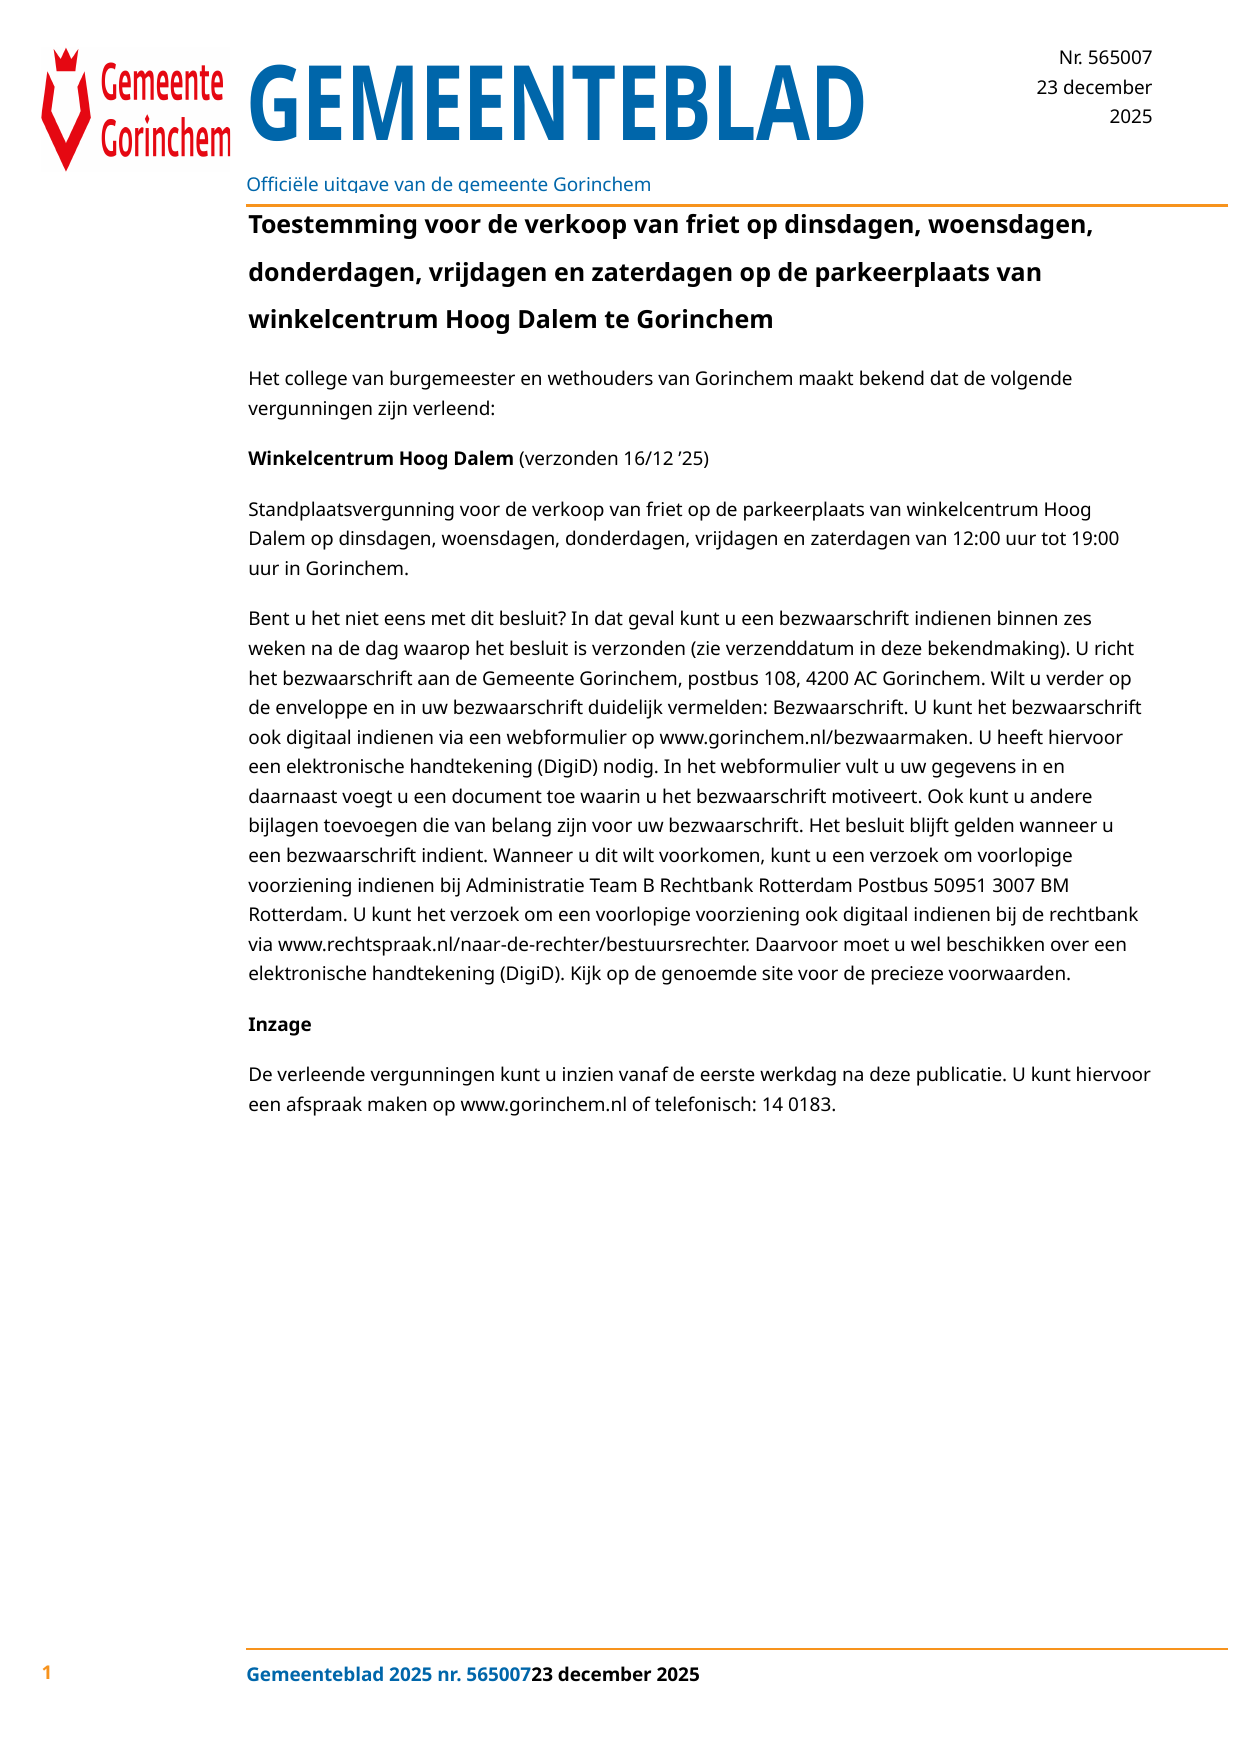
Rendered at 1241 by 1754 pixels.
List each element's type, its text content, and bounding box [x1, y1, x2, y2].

text Bent u het niet eens met dit besluit? In dat geval kunt u een bezwaarschrift indienen binnen zes weken na de dag waarop het besluit is verzonden (zie verzenddatum in deze bekendmaking). U richt het bezwaarschrift aan de Gemeente Gorinchem, postbus 108, 4200 AC Gorinchem. Wilt u verder op de enveloppe en in uw bezwaarschrift duidelijk vermelden: Bezwaarschrift. U kunt het bezwaarschrift ook digitaal indienen via een webformulier op www.gorinchem.nl/bezwaarmaken. U heeft hiervoor een elektronische handtekening (DigiD) nodig. In het webformulier vult u uw gegevens in en daarnaast voegt u een document toe waarin u het bezwaarschrift motiveert. Ook kunt u andere bijlagen toevoegen die van belang zijn voor uw bezwaarschrift. Het besluit blijft gelden wanneer u een bezwaarschrift indient. Wanneer u dit wilt voorkomen, kunt u een verzoek om voorlopige voorziening indienen bij Administratie Team B Rechtbank Rotterdam Postbus 50951 3007 BM Rotterdam. U kunt het verzoek om een voorlopige voorziening ook digitaal indienen bij de rechtbank via www.rechtspraak.nl/naar-de-rechter/bestuursrechter. Daarvoor moet u wel beschikken over een elektronische handtekening (DigiD). Kijk op de genoemde site voor de precieze voorwaarden. [248, 606, 1152, 986]
text Inzage [248, 1011, 1152, 1037]
picture [41, 47, 231, 172]
text Het college van burgemeester en wethouders van Gorinchem maakt bekend dat de volgende vergunningen zijn verleend: [248, 366, 1152, 421]
text De verleende vergunningen kunt u inzien vanaf de eerste werkdag na deze publicatie. U kunt hiervoor een afspraak maken op www.gorinchem.nl of telefonisch: 14 0183. [248, 1061, 1152, 1117]
text Winkelcentrum Hoog Dalem (verzonden 16/12 ’25) [248, 446, 1152, 471]
text Standplaatsvergunning voor de verkoop van friet op de parkeerplaats van winkelcentrum Hoog Dalem op dinsdagen, woensdagen, donderdagen, vrijdagen en zaterdagen van 12:00 uur tot 19:00 uur in Gorinchem. [248, 496, 1152, 581]
text Toestemming voor de verkoop van friet op dinsdagen, woensdagen, donderdagen, vrijdagen en zaterdagen op de parkeerplaats van winkelcentrum Hoog Dalem te Gorinchem [248, 207, 1152, 336]
